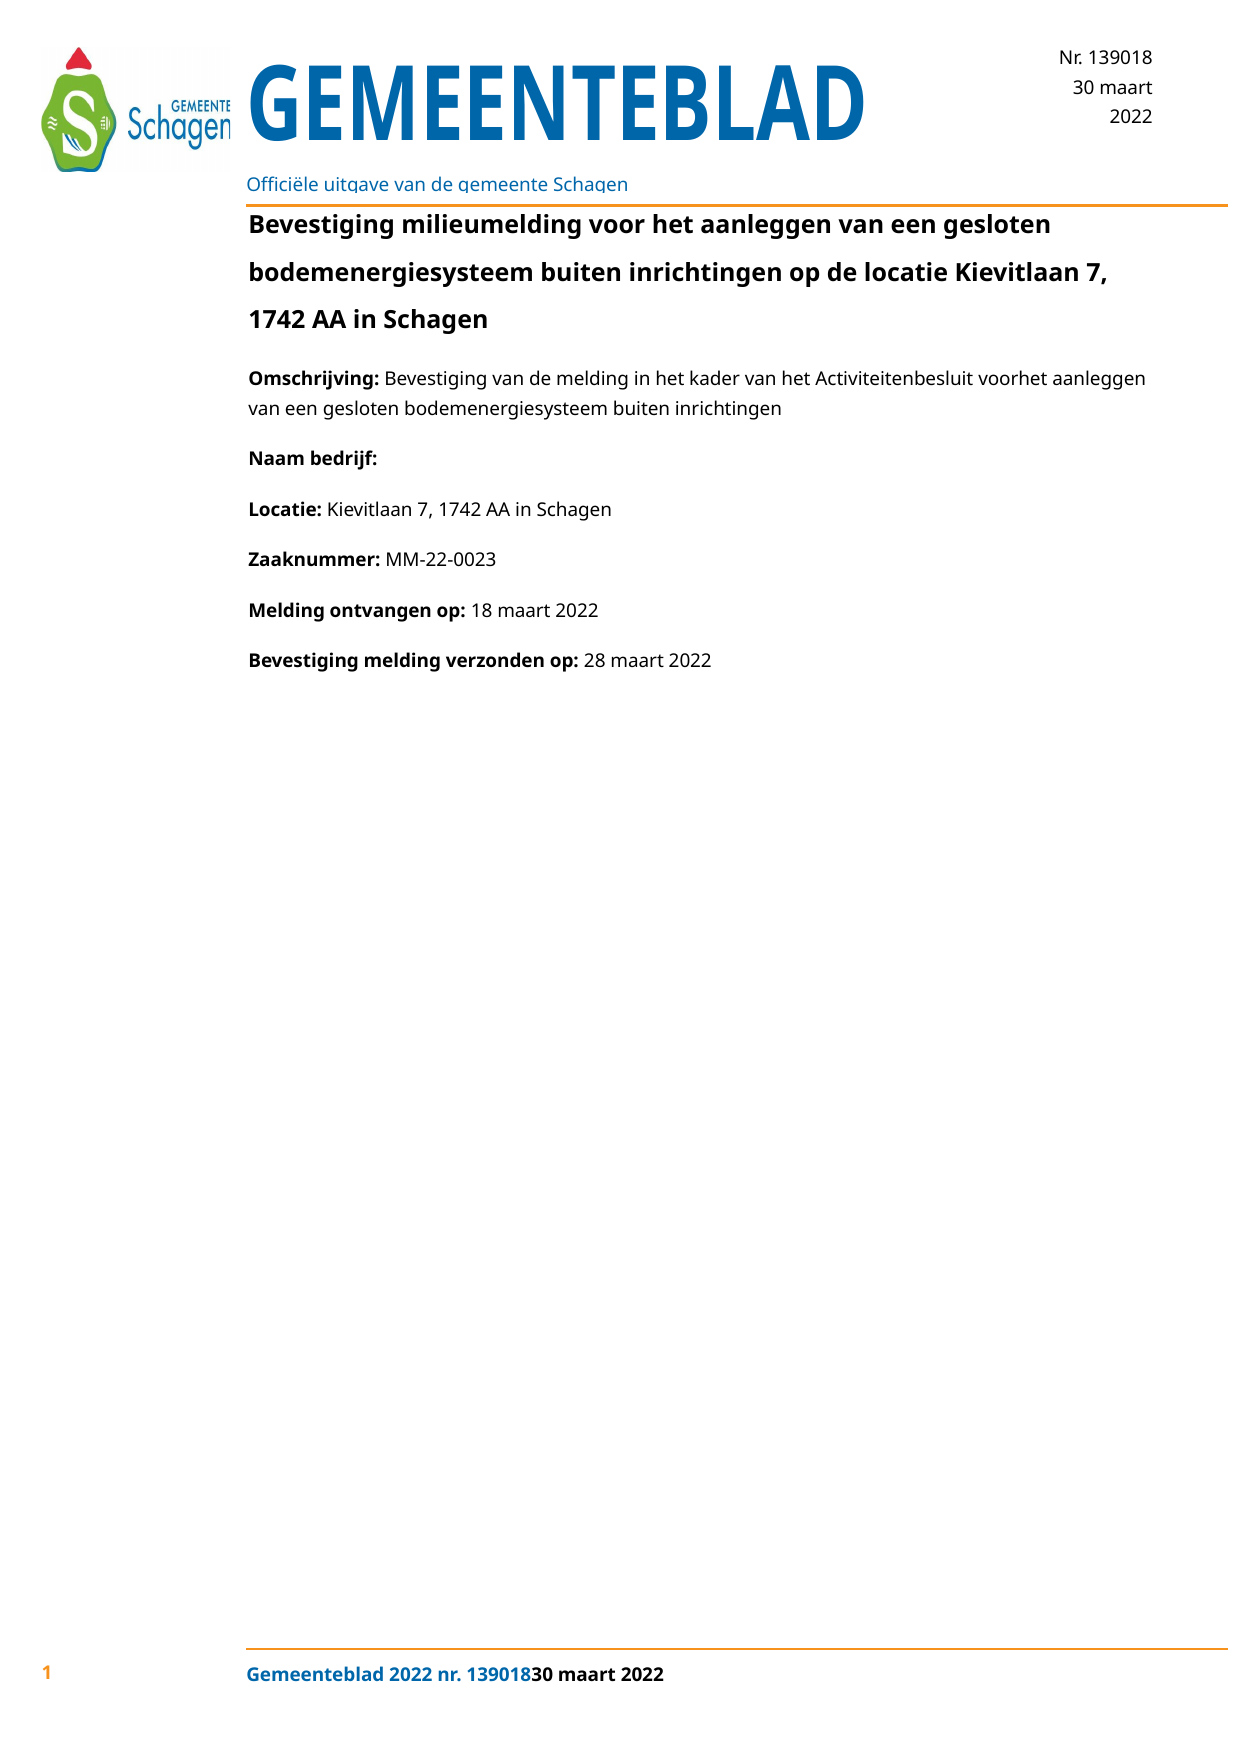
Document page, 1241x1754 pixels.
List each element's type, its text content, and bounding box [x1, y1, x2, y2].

text Melding ontvangen op: 18 maart 2022 [248, 597, 1152, 622]
text Locatie: Kievitlaan 7, 1742 AA in Schagen [248, 496, 1152, 522]
text Zaaknummer: MM-22-0023 [248, 546, 1152, 572]
text Bevestiging milieumelding voor het aanleggen van een gesloten bodemenergiesysteem buiten inrichtingen op de locatie Kievitlaan 7, 1742 AA in Schagen [248, 207, 1152, 336]
text Omschrijving: Bevestiging van de melding in het kader van het Activiteitenbesluit voorhet aanleggen van een gesloten bodemenergiesysteem buiten inrichtingen [248, 366, 1152, 421]
text Bevestiging melding verzonden op: 28 maart 2022 [248, 647, 1152, 673]
text Naam bedrijf: [248, 446, 1152, 471]
picture [41, 47, 231, 172]
